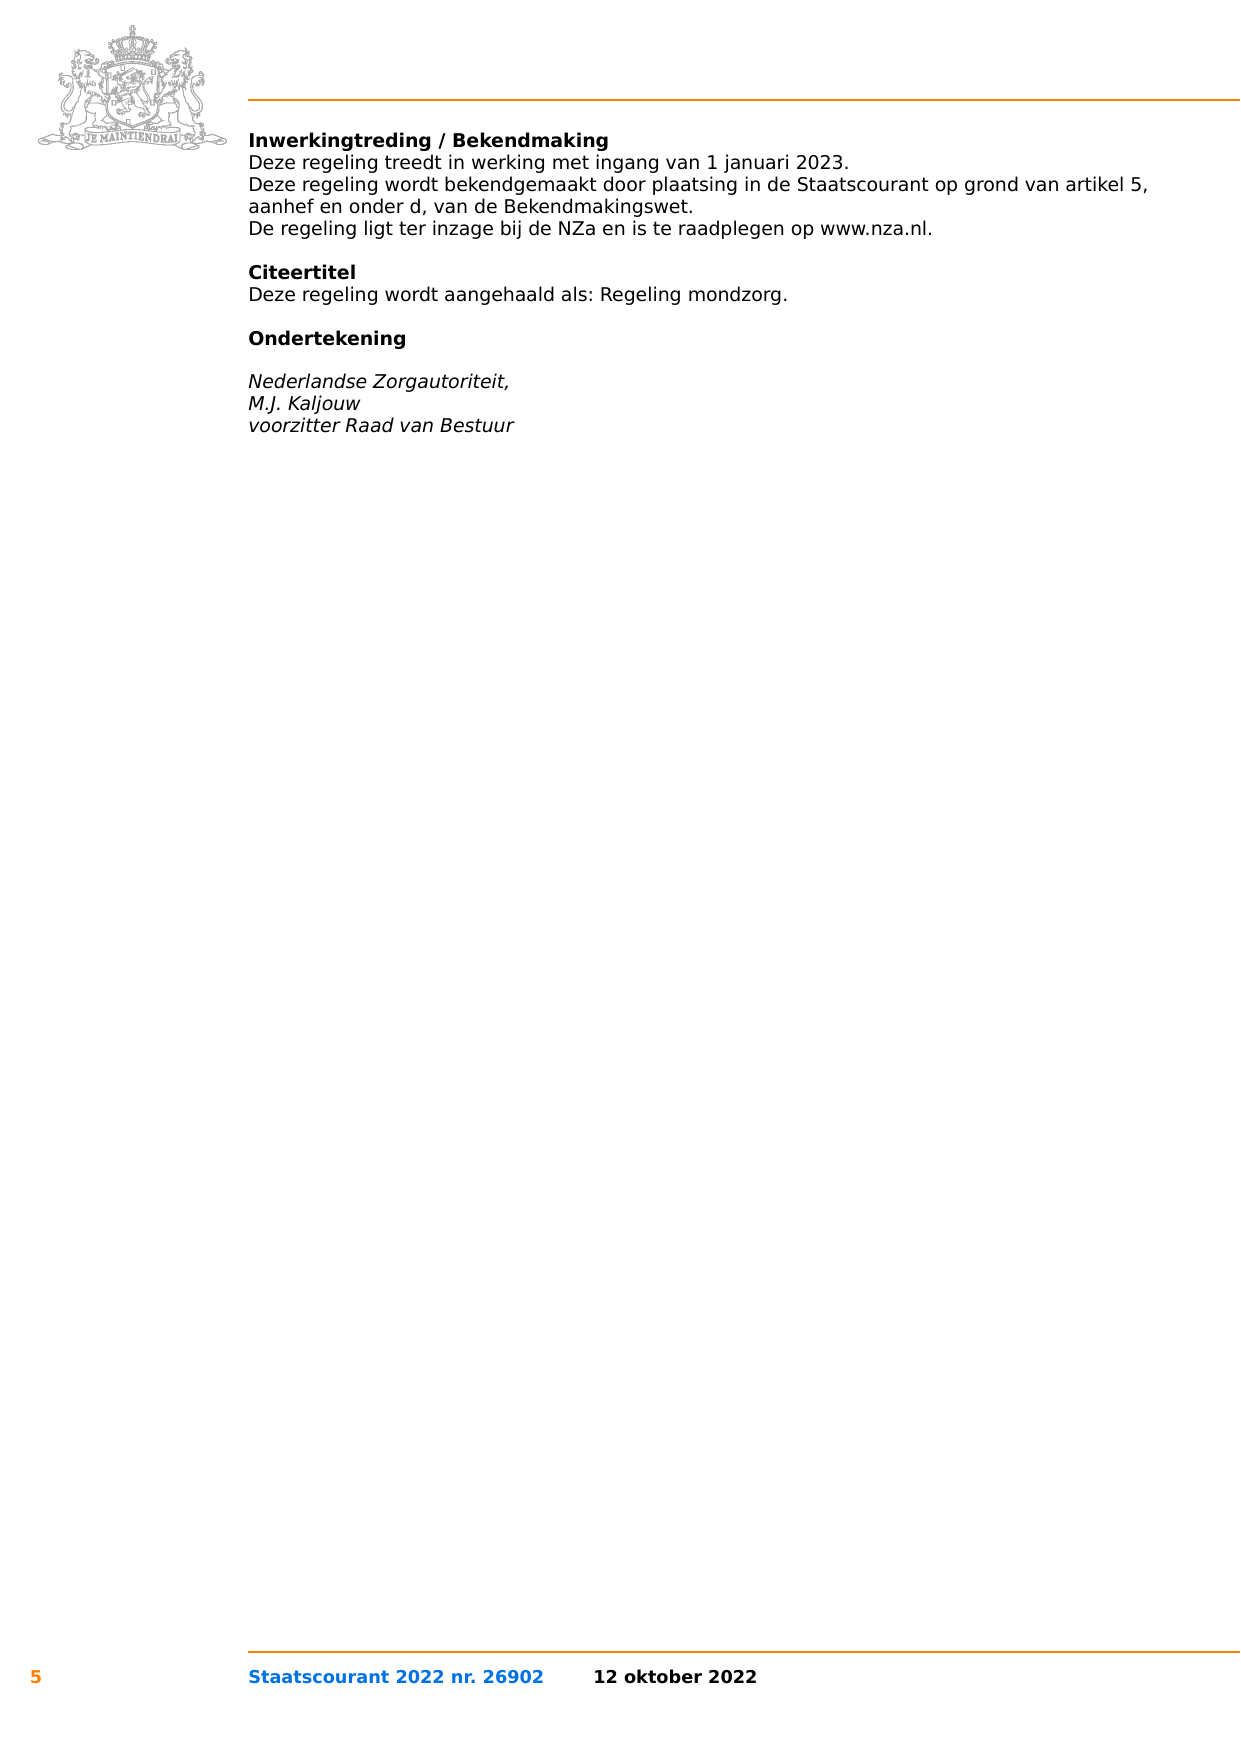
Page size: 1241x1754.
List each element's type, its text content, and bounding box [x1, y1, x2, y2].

subtitle Ondertekening [248, 327, 1163, 349]
text Deze regeling wordt bekendgemaakt door plaatsing in de Staatscourant op grond van artikel 5, aanhef en onder d, van de Bekendmakingswet. [248, 174, 1163, 218]
text Deze regeling treedt in werking met ingang van 1 januari 2023. [248, 152, 1163, 174]
picture [38, 25, 227, 150]
text Deze regeling wordt aangehaald als: Regeling mondzorg. [248, 284, 1163, 306]
subtitle Citeertitel [248, 262, 1163, 284]
text De regeling ligt ter inzage bij de NZa en is te raadplegen op www.nza.nl. [248, 218, 1163, 240]
subtitle Inwerkingtreding / Bekendmaking [248, 130, 1163, 152]
text Nederlandse Zorgautoriteit, M.J. Kaljouw voorzitter Raad van Bestuur [248, 371, 1163, 437]
